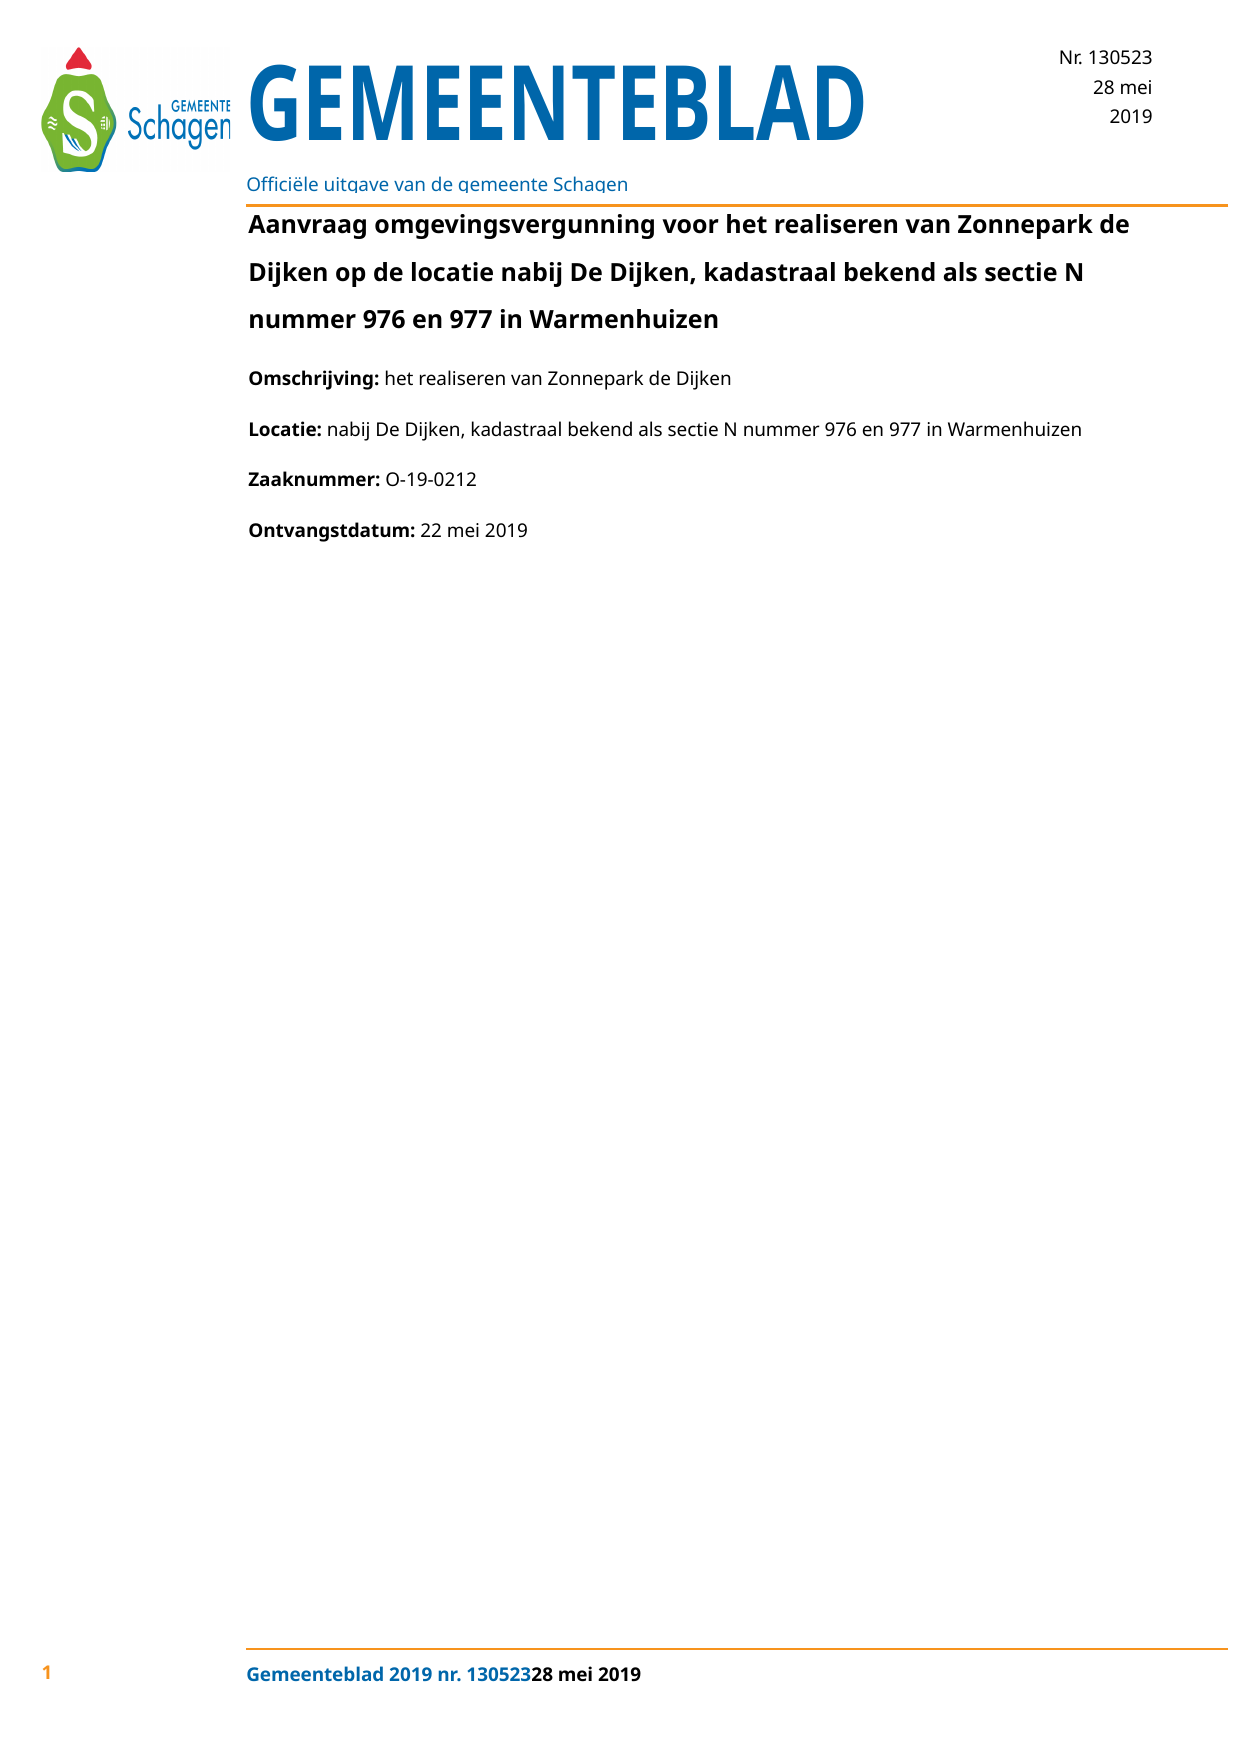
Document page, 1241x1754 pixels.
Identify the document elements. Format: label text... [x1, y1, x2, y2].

text Locatie: nabij De Dijken, kadastraal bekend als sectie N nummer 976 en 977 in Warmenhuizen [248, 416, 1152, 442]
text Aanvraag omgevingsvergunning voor het realiseren van Zonnepark de Dijken op de locatie nabij De Dijken, kadastraal bekend als sectie N nummer 976 en 977 in Warmenhuizen [248, 207, 1152, 336]
picture [41, 47, 231, 172]
text Omschrijving: het realiseren van Zonnepark de Dijken [248, 366, 1152, 391]
text Ontvangstdatum: 22 mei 2019 [248, 517, 1152, 542]
text Zaaknummer: O-19-0212 [248, 466, 1152, 492]
